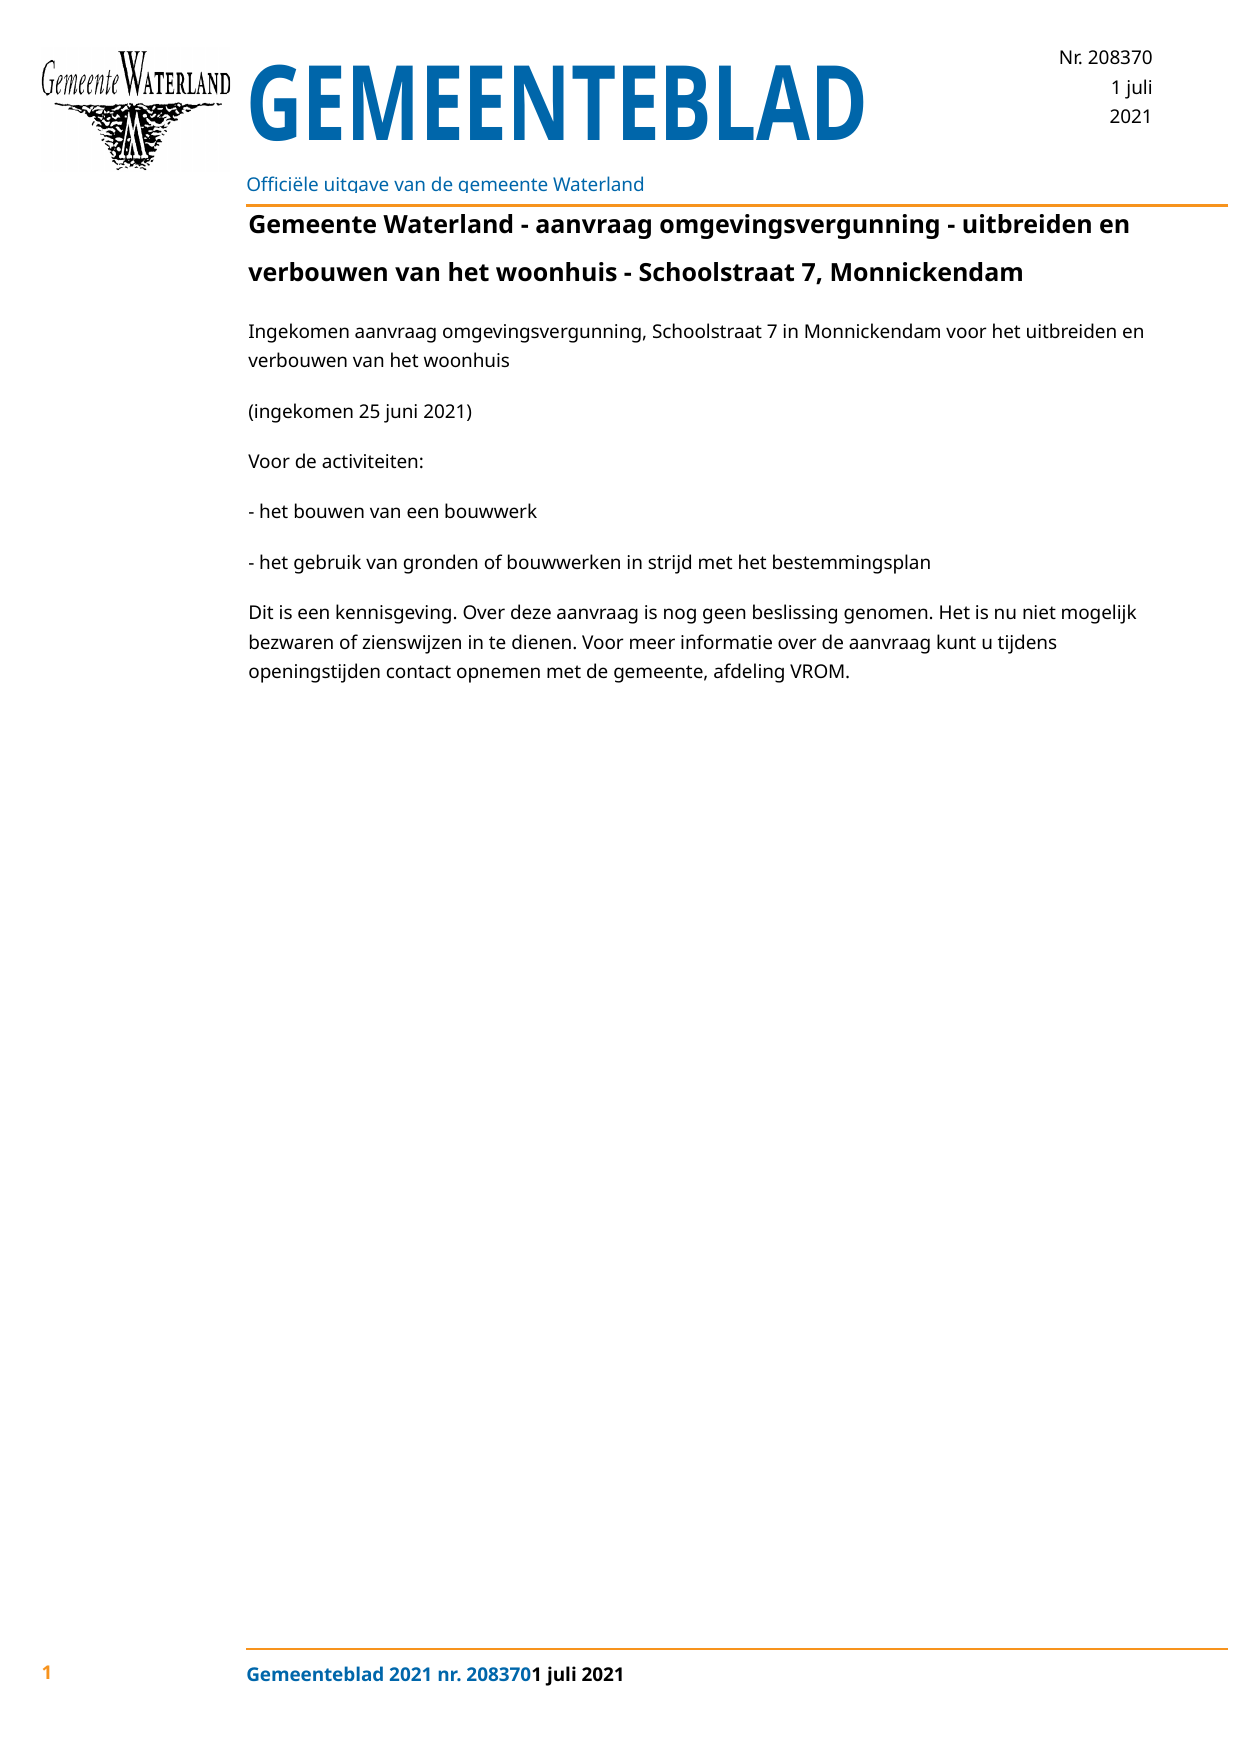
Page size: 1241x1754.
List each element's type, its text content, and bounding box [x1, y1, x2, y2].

picture [41, 47, 231, 172]
text Gemeente Waterland - aanvraag omgevingsvergunning - uitbreiden en verbouwen van het woonhuis - Schoolstraat 7, Monnickendam [248, 207, 1152, 288]
text - het gebruik van gronden of bouwwerken in strijd met het bestemmingsplan [248, 549, 1152, 575]
text Dit is een kennisgeving. Over deze aanvraag is nog geen beslissing genomen. Het is nu niet mogelijk bezwaren of zienswijzen in te dienen. Voor meer informatie over de aanvraag kunt u tijdens openingstijden contact opnemen met de gemeente, afdeling VROM. [248, 599, 1152, 684]
text Ingekomen aanvraag omgevingsvergunning, Schoolstraat 7 in Monnickendam voor het uitbreiden en verbouwen van het woonhuis [248, 318, 1152, 373]
text Voor de activiteiten: [248, 448, 1152, 474]
text - het bouwen van een bouwwerk [248, 499, 1152, 524]
text (ingekomen 25 juni 2021) [248, 398, 1152, 424]
